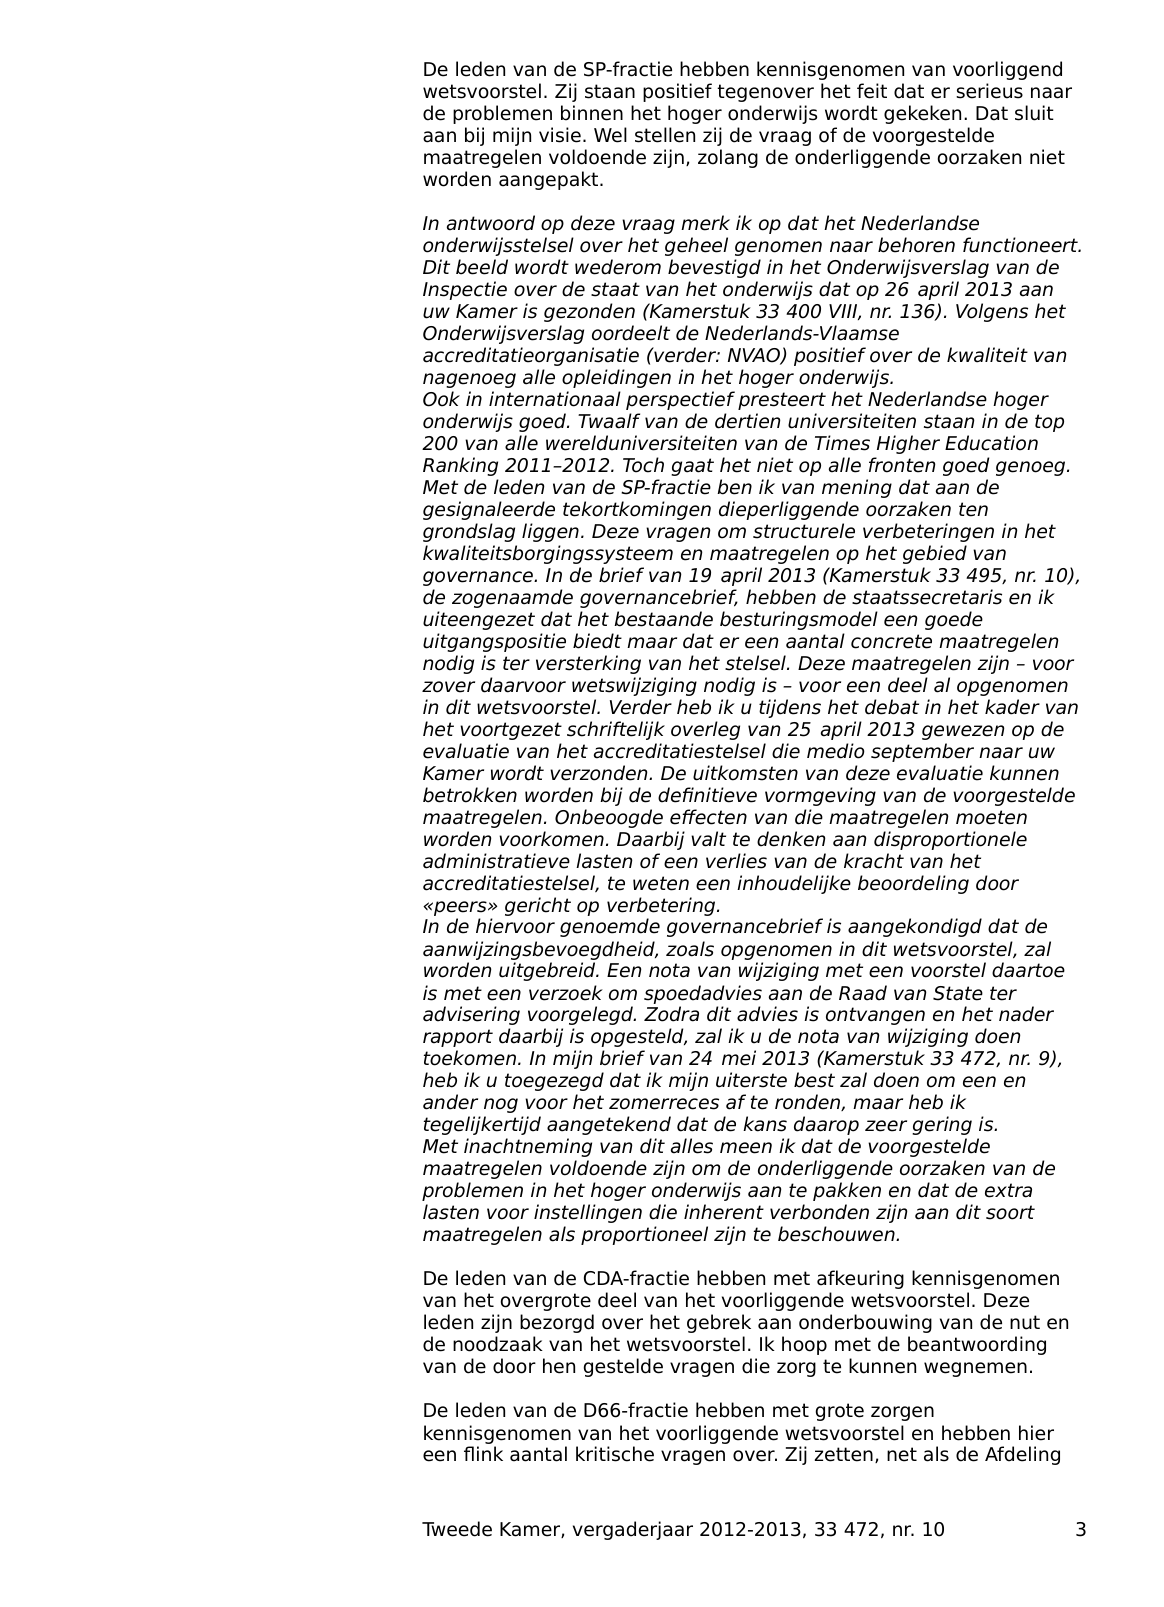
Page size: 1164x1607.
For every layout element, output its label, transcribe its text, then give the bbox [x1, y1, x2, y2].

text Met de leden van de SP-fractie ben ik van mening dat aan de gesignaleerde tekortkomingen dieperliggende oorzaken ten grondslag liggen. Deze vragen om structurele verbeteringen in het kwaliteitsborgingssysteem en maatregelen op het gebied van governance. In de brief van 19 april 2013 (Kamerstuk 33 495, nr. 10), de zogenaamde governancebrief, hebben de staatssecretaris en ik uiteengezet dat het bestaande besturingsmodel een goede uitgangspositie biedt maar dat er een aantal concrete maatregelen nodig is ter versterking van het stelsel. Deze maatregelen zijn – voor zover daarvoor wetswijziging nodig is – voor een deel al opgenomen in dit wetsvoorstel. Verder heb ik u tijdens het debat in het kader van het voortgezet schriftelijk overleg van 25 april 2013 gewezen op de evaluatie van het accreditatiestelsel die medio september naar uw Kamer wordt verzonden. De uitkomsten van deze evaluatie kunnen betrokken worden bij de definitieve vormgeving van de voorgestelde maatregelen. Onbeoogde effecten van die maatregelen moeten worden voorkomen. Daarbij valt te denken aan disproportionele administratieve lasten of een verlies van de kracht van het accreditatiestelsel, te weten een inhoudelijke beoordeling door «peers» gericht op verbetering. [422, 477, 1087, 916]
text De leden van de D66-fractie hebben met grote zorgen kennisgenomen van het voorliggende wetsvoorstel en hebben hier een flink aantal kritische vragen over. Zij zetten, net als de Afdeling [422, 1400, 1087, 1466]
text In antwoord op deze vraag merk ik op dat het Nederlandse onderwijsstelsel over het geheel genomen naar behoren functioneert. Dit beeld wordt wederom bevestigd in het Onderwijsverslag van de Inspectie over de staat van het onderwijs dat op 26 april 2013 aan uw Kamer is gezonden (Kamerstuk 33 400 VIII, nr. 136). Volgens het Onderwijsverslag oordeelt de Nederlands-Vlaamse accreditatieorganisatie (verder: NVAO) positief over de kwaliteit van nagenoeg alle opleidingen in het hoger onderwijs. [422, 213, 1087, 389]
text De leden van de SP-fractie hebben kennisgenomen van voorliggend wetsvoorstel. Zij staan positief tegenover het feit dat er serieus naar de problemen binnen het hoger onderwijs wordt gekeken. Dat sluit aan bij mijn visie. Wel stellen zij de vraag of de voorgestelde maatregelen voldoende zijn, zolang de onderliggende oorzaken niet worden aangepakt. [422, 59, 1087, 191]
text Met inachtneming van dit alles meen ik dat de voorgestelde maatregelen voldoende zijn om de onderliggende oorzaken van de problemen in het hoger onderwijs aan te pakken en dat de extra lasten voor instellingen die inherent verbonden zijn aan dit soort maatregelen als proportioneel zijn te beschouwen. [422, 1136, 1087, 1246]
text Ook in internationaal perspectief presteert het Nederlandse hoger onderwijs goed. Twaalf van de dertien universiteiten staan in de top 200 van alle werelduniversiteiten van de Times Higher Education Ranking 2011–2012. Toch gaat het niet op alle fronten goed genoeg. [422, 389, 1087, 477]
text In de hiervoor genoemde governancebrief is aangekondigd dat de aanwijzingsbevoegdheid, zoals opgenomen in dit wetsvoorstel, zal worden uitgebreid. Een nota van wijziging met een voorstel daartoe is met een verzoek om spoedadvies aan de Raad van State ter advisering voorgelegd. Zodra dit advies is ontvangen en het nader rapport daarbij is opgesteld, zal ik u de nota van wijziging doen toekomen. In mijn brief van 24 mei 2013 (Kamerstuk 33 472, nr. 9), heb ik u toegezegd dat ik mijn uiterste best zal doen om een en ander nog voor het zomerreces af te ronden, maar heb ik tegelijkertijd aangetekend dat de kans daarop zeer gering is. [422, 916, 1087, 1136]
text De leden van de CDA-fractie hebben met afkeuring kennisgenomen van het overgrote deel van het voorliggende wetsvoorstel. Deze leden zijn bezorgd over het gebrek aan onderbouwing van de nut en de noodzaak van het wetsvoorstel. Ik hoop met de beantwoording van de door hen gestelde vragen die zorg te kunnen wegnemen. [422, 1268, 1087, 1378]
